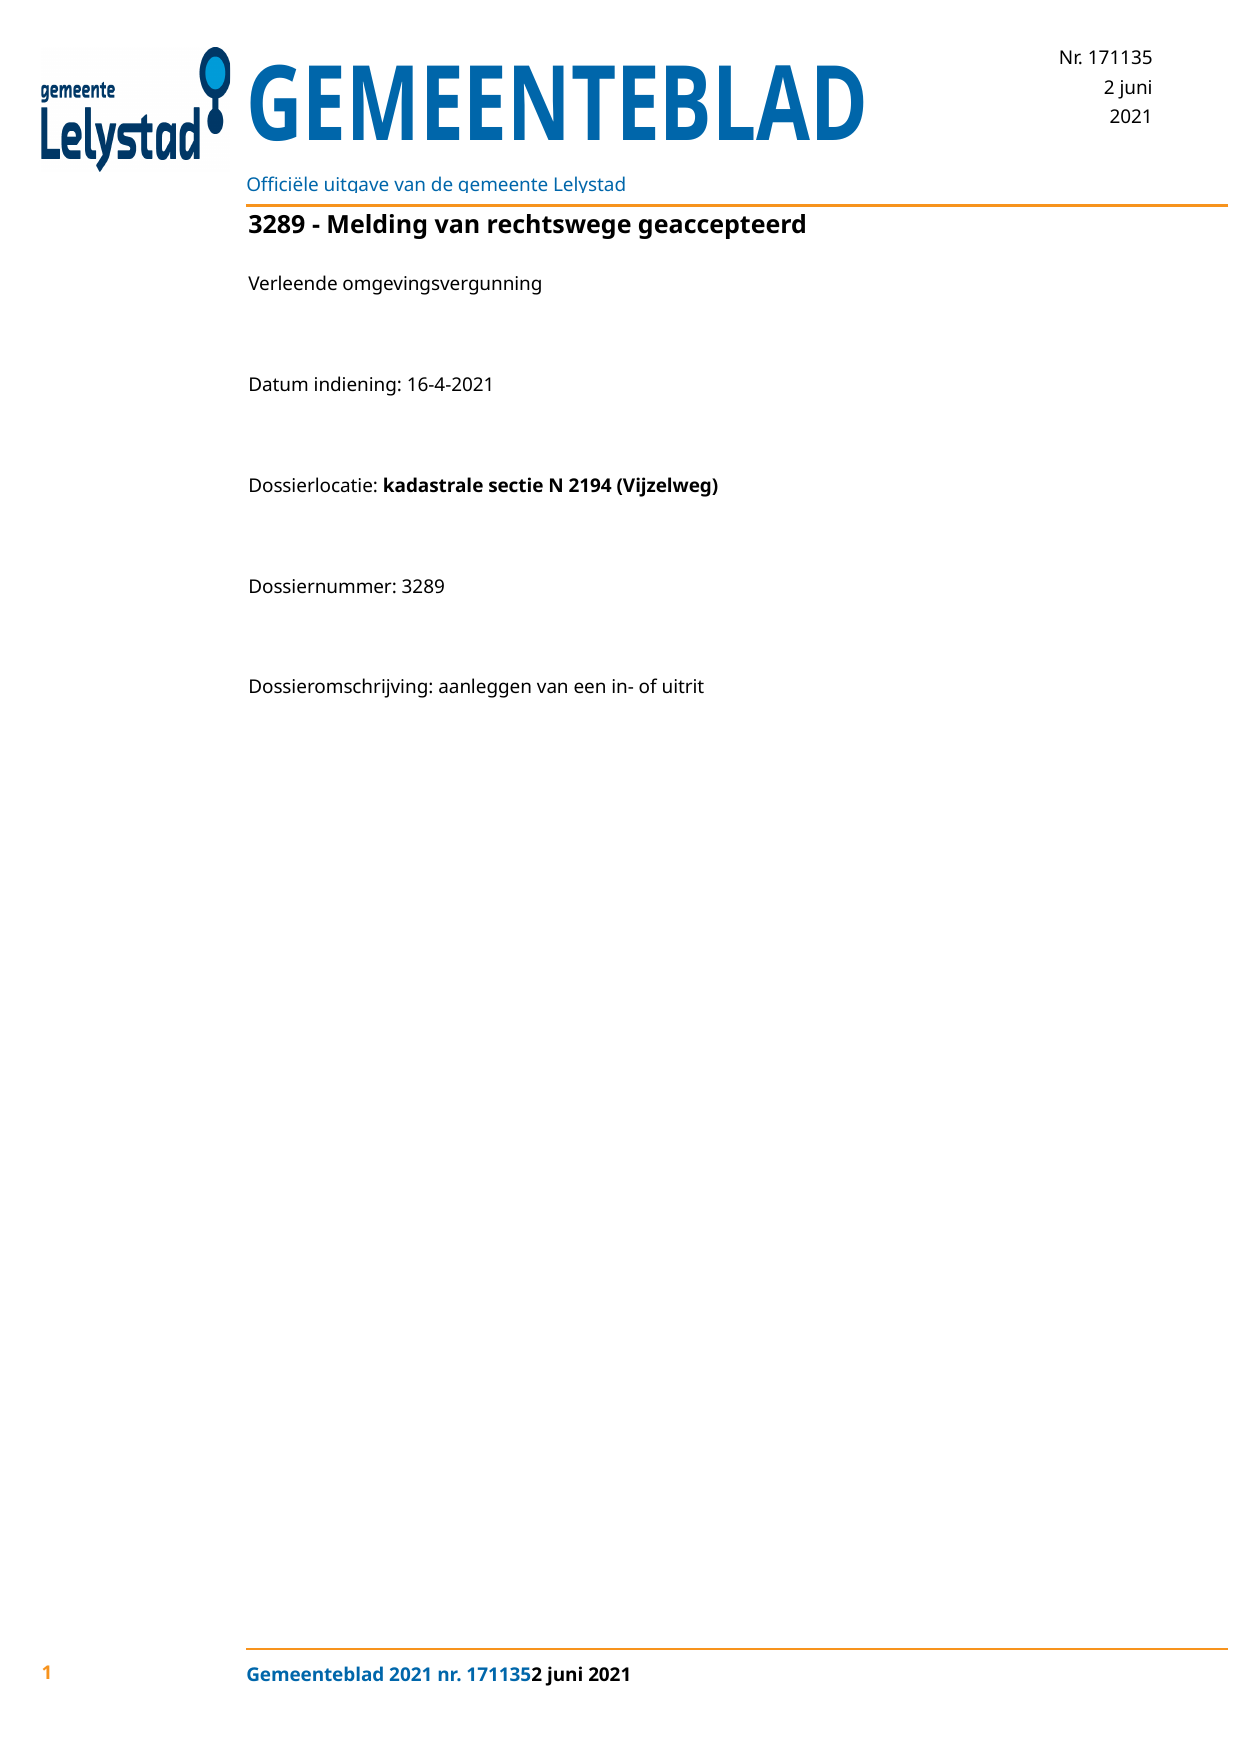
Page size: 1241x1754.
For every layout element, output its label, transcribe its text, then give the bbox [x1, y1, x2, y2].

text 3289 - Melding van rechtswege geaccepteerd [248, 207, 1152, 241]
text Dossieromschrijving: aanleggen van een in- of uitrit [248, 674, 1152, 699]
text Datum indiening: 16-4-2021 [248, 371, 1152, 397]
text Dossierlocatie: kadastrale sectie N 2194 (Vijzelweg) [248, 472, 1152, 498]
picture [41, 47, 231, 172]
text Verleende omgevingsvergunning [248, 270, 1152, 296]
text Dossiernummer: 3289 [248, 573, 1152, 598]
